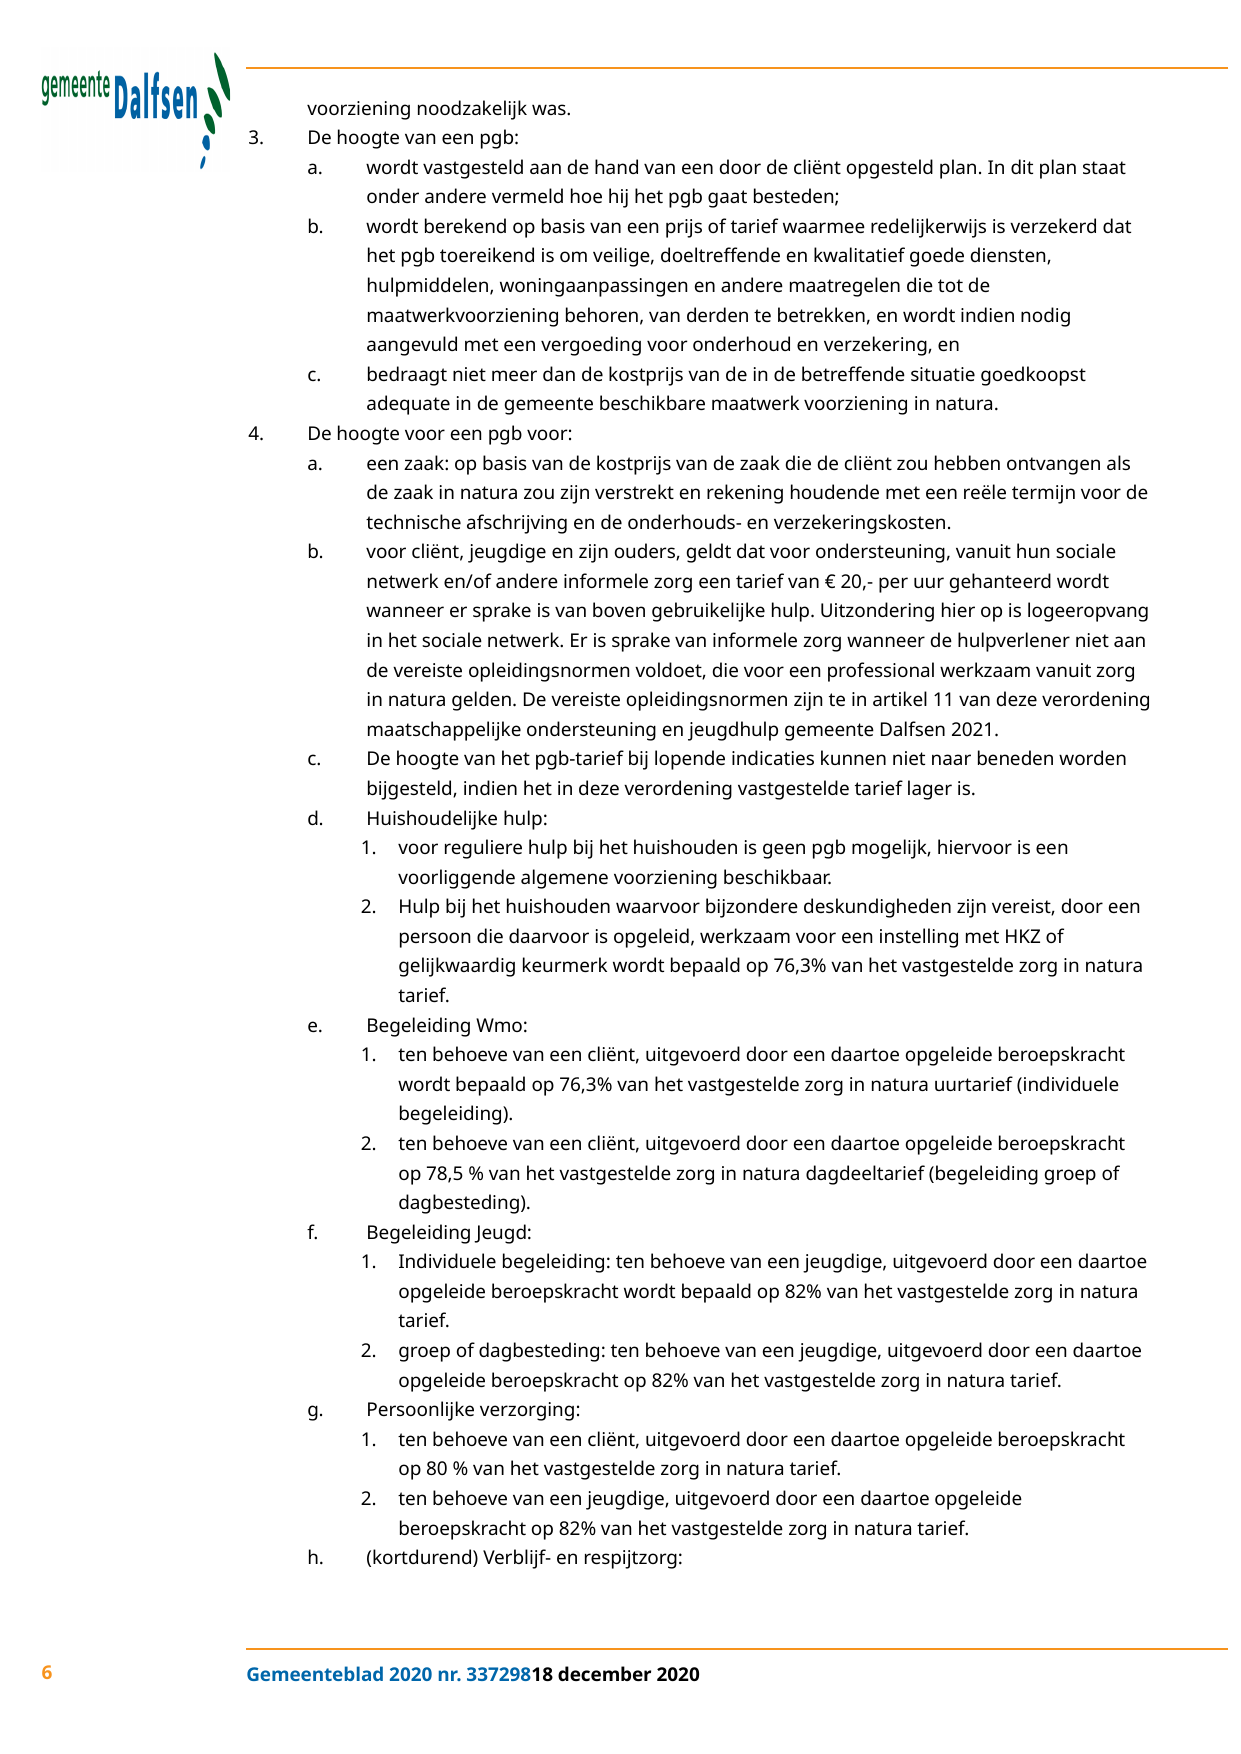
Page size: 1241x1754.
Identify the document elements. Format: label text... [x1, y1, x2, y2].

list voorziening noodzakelijk was. [248, 95, 1152, 121]
list (kortdurend) Verblijf- en respijtzorg: [307, 1544, 1152, 1570]
list Individuele begeleiding: ten behoeve van een jeugdige, uitgevoerd door een daartoe opgeleide beroepskracht wordt bepaald op 82% van het vastgestelde zorg in natura tarief. [361, 1248, 1152, 1333]
list voor reguliere hulp bij het huishouden is geen pgb mogelijk, hiervoor is een voorliggende algemene voorziening beschikbaar. [361, 834, 1152, 890]
list De hoogte van een pgb: [248, 124, 1152, 150]
list ten behoeve van een cliënt, uitgevoerd door een daartoe opgeleide beroepskracht wordt bepaald op 76,3% van het vastgestelde zorg in natura uurtarief (individuele begeleiding). [361, 1041, 1152, 1126]
list wordt vastgesteld aan de hand van een door de cliënt opgesteld plan. In dit plan staat onder andere vermeld hoe hij het pgb gaat besteden; [307, 154, 1152, 209]
list Hulp bij het huishouden waarvoor bijzondere deskundigheden zijn vereist, door een persoon die daarvoor is opgeleid, werkzaam voor een instelling met HKZ of gelijkwaardig keurmerk wordt bepaald op 76,3% van het vastgestelde zorg in natura tarief. [361, 893, 1152, 1008]
list voor cliënt, jeugdige en zijn ouders, geldt dat voor ondersteuning, vanuit hun sociale netwerk en/of andere informele zorg een tarief van € 20,- per uur gehanteerd wordt wanneer er sprake is van boven gebruikelijke hulp. Uitzondering hier op is logeeropvang in het sociale netwerk. Er is sprake van informele zorg wanneer de hulpverlener niet aan de vereiste opleidingsnormen voldoet, die voor een professional werkzaam vanuit zorg in natura gelden. De vereiste opleidingsnormen zijn te in artikel 11 van deze verordening maatschappelijke ondersteuning en jeugdhulp gemeente Dalfsen 2021. [307, 538, 1152, 742]
list ten behoeve van een cliënt, uitgevoerd door een daartoe opgeleide beroepskracht op 78,5 % van het vastgestelde zorg in natura dagdeeltarief (begeleiding groep of dagbesteding). [361, 1130, 1152, 1215]
list Begeleiding Wmo: [307, 1012, 1152, 1038]
list groep of dagbesteding: ten behoeve van een jeugdige, uitgevoerd door een daartoe opgeleide beroepskracht op 82% van het vastgestelde zorg in natura tarief. [361, 1337, 1152, 1393]
list ten behoeve van een jeugdige, uitgevoerd door een daartoe opgeleide beroepskracht op 82% van het vastgestelde zorg in natura tarief. [361, 1485, 1152, 1541]
list Begeleiding Jeugd: [307, 1219, 1152, 1245]
list De hoogte voor een pgb voor: [248, 420, 1152, 446]
picture [41, 47, 231, 172]
list bedraagt niet meer dan de kostprijs van de in de betreffende situatie goedkoopst adequate in de gemeente beschikbare maatwerk voorziening in natura. [307, 361, 1152, 416]
list een zaak: op basis van de kostprijs van de zaak die de cliënt zou hebben ontvangen als de zaak in natura zou zijn verstrekt en rekening houdende met een reële termijn voor de technische afschrijving en de onderhouds- en verzekeringskosten. [307, 450, 1152, 535]
list Persoonlijke verzorging: [307, 1396, 1152, 1422]
list ten behoeve van een cliënt, uitgevoerd door een daartoe opgeleide beroepskracht op 80 % van het vastgestelde zorg in natura tarief. [361, 1426, 1152, 1481]
list De hoogte van het pgb-tarief bij lopende indicaties kunnen niet naar beneden worden bijgesteld, indien het in deze verordening vastgestelde tarief lager is. [307, 746, 1152, 801]
list Huishoudelijke hulp: [307, 805, 1152, 831]
list wordt berekend op basis van een prijs of tarief waarmee redelijkerwijs is verzekerd dat het pgb toereikend is om veilige, doeltreffende en kwalitatief goede diensten, hulpmiddelen, woningaanpassingen en andere maatregelen die tot de maatwerkvoorziening behoren, van derden te betrekken, en wordt indien nodig aangevuld met een vergoeding voor onderhoud en verzekering, en [307, 213, 1152, 357]
